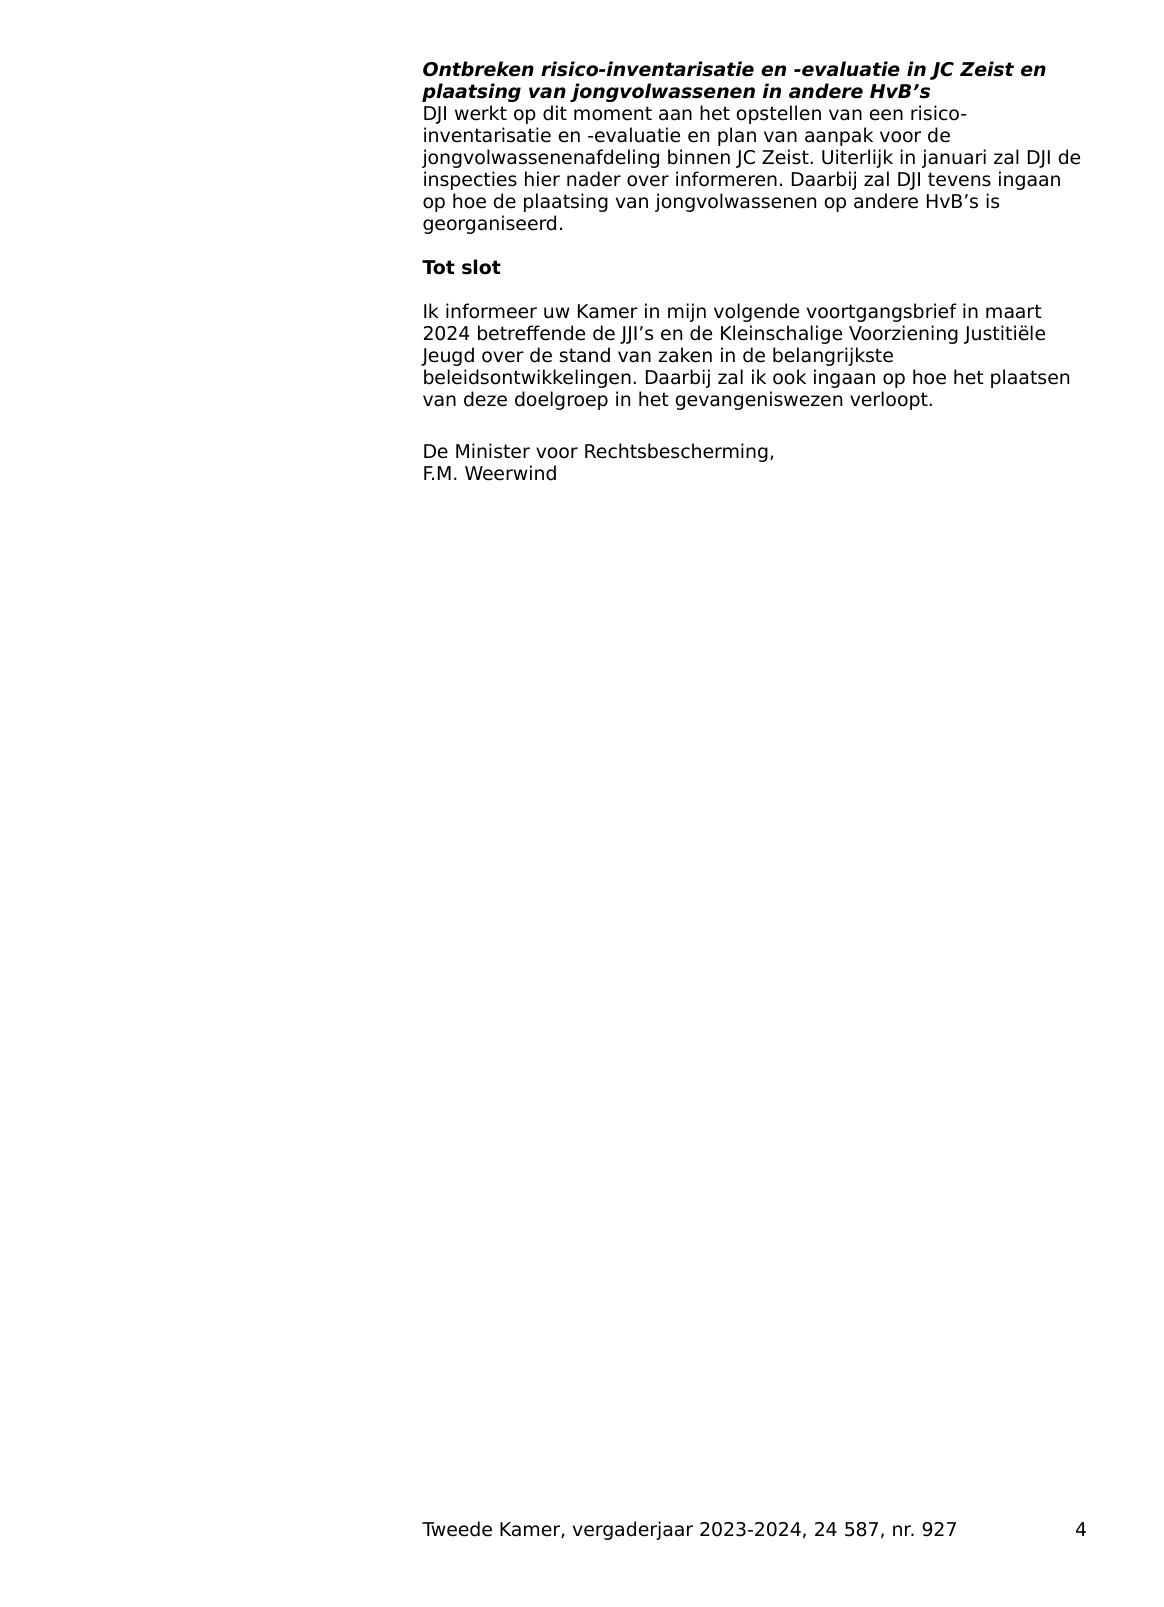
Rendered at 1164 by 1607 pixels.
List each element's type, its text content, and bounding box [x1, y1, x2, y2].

text DJI werkt op dit moment aan het opstellen van een risico-inventarisatie en -evaluatie en plan van aanpak voor de jongvolwassenenafdeling binnen JC Zeist. Uiterlijk in januari zal DJI de inspecties hier nader over informeren. Daarbij zal DJI tevens ingaan op hoe de plaatsing van jongvolwassenen op andere HvB’s is georganiseerd. [422, 103, 1087, 235]
text Ik informeer uw Kamer in mijn volgende voortgangsbrief in maart 2024 betreffende de JJI’s en de Kleinschalige Voorziening Justitiële Jeugd over de stand van zaken in de belangrijkste beleidsontwikkelingen. Daarbij zal ik ook ingaan op hoe het plaatsen van deze doelgroep in het gevangeniswezen verloopt. [422, 301, 1087, 411]
text De Minister voor Rechtsbescherming, F.M. Weerwind [422, 441, 1087, 485]
text Ontbreken risico-inventarisatie en -evaluatie in JC Zeist en plaatsing van jongvolwassenen in andere HvB’s [422, 59, 1087, 103]
subtitle Tot slot [422, 257, 1087, 279]
